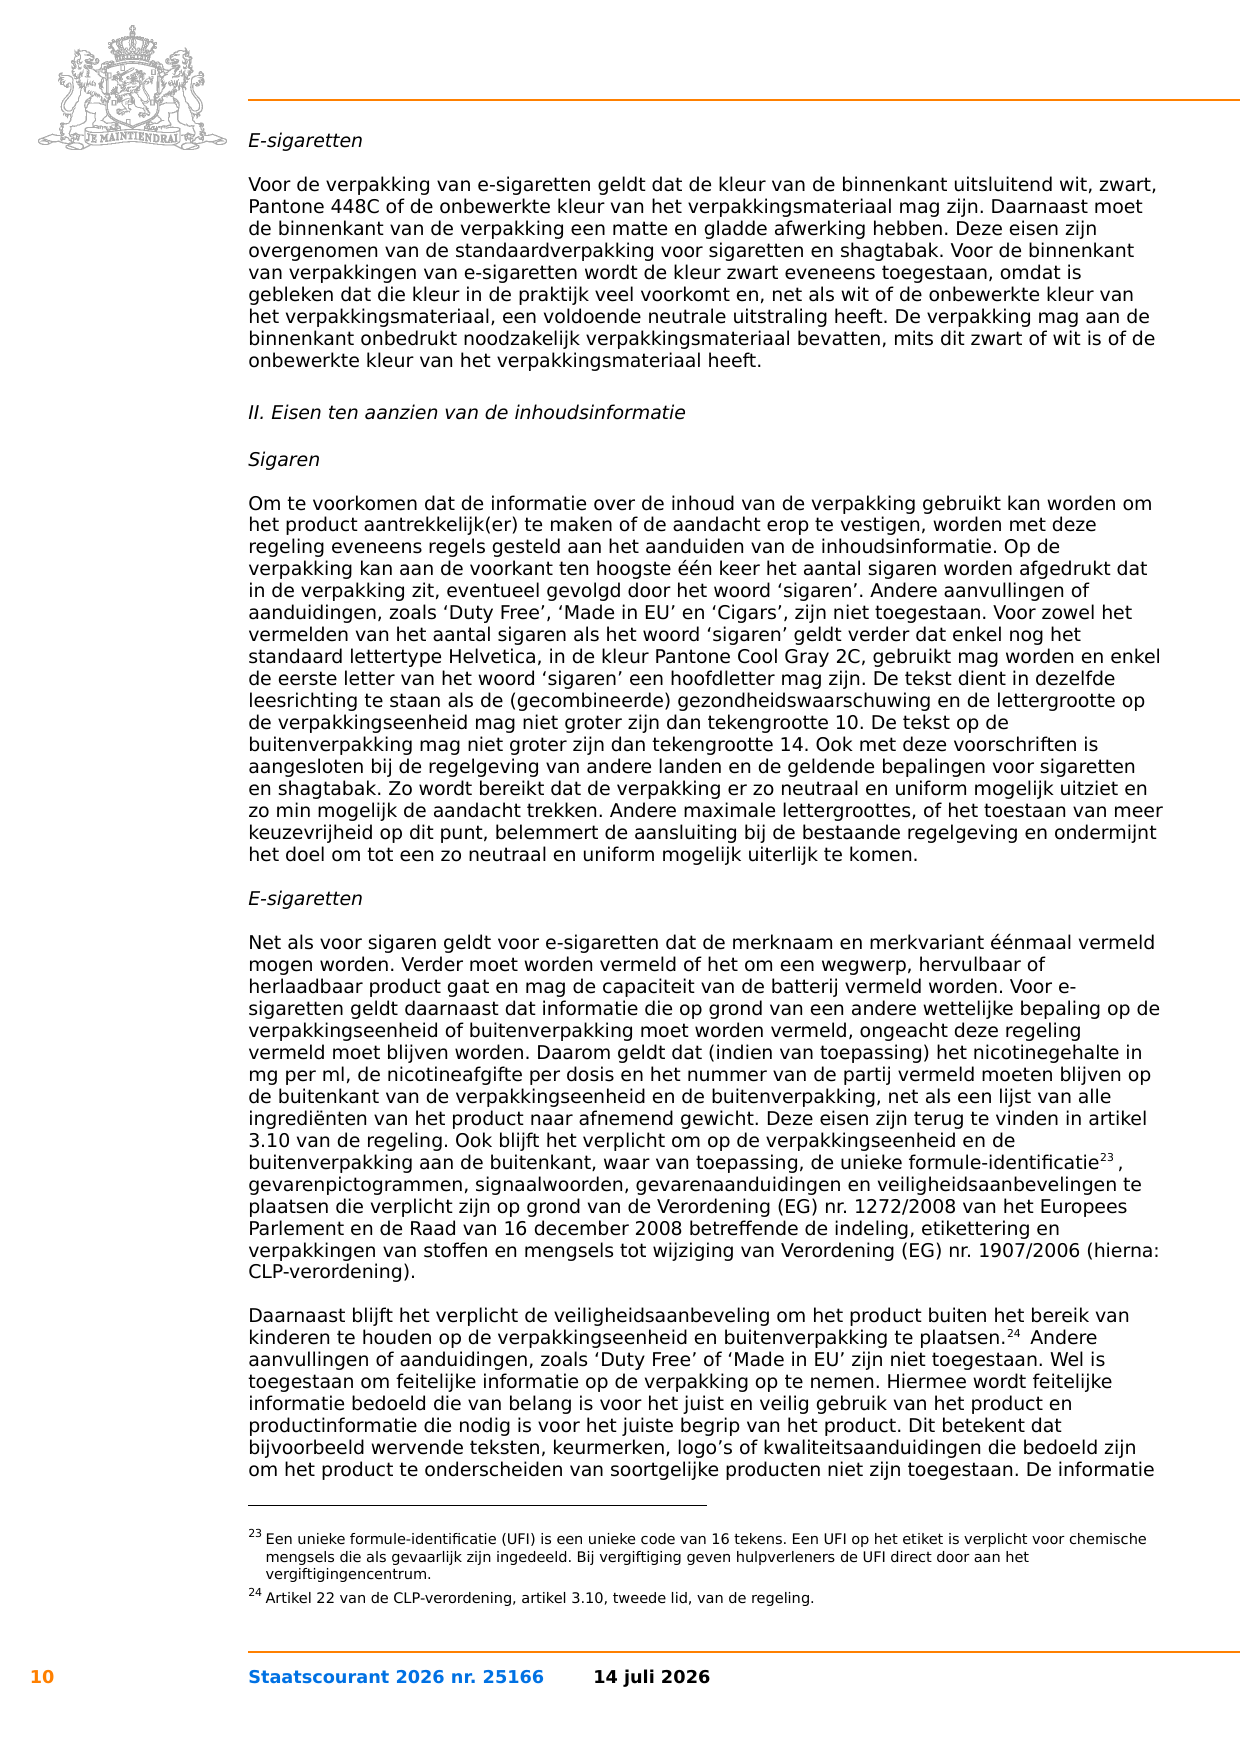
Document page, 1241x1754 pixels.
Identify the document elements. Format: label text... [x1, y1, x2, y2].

picture [38, 25, 227, 150]
subtitle E-sigaretten [248, 888, 1163, 910]
subtitle E-sigaretten [248, 130, 1163, 152]
text Artikel 22 van de CLP-verordening, artikel 3.10, tweede lid, van de regeling. [248, 1586, 1163, 1608]
subtitle II. Eisen ten aanzien van de inhoudsinformatie [248, 402, 1163, 423]
text Voor de verpakking van e-sigaretten geldt dat de kleur van de binnenkant uitsluitend wit, zwart, Pantone 448C of de onbewerkte kleur van het verpakkingsmateriaal mag zijn. Daarnaast moet de binnenkant van de verpakking een matte en gladde afwerking hebben. Deze eisen zijn overgenomen van de standaardverpakking voor sigaretten en shagtabak. Voor de binnenkant van verpakkingen van e-sigaretten wordt de kleur zwart eveneens toegestaan, omdat is gebleken dat die kleur in de praktijk veel voorkomt en, net als wit of de onbewerkte kleur van het verpakkingsmateriaal, een voldoende neutrale uitstraling heeft. De verpakking mag aan de binnenkant onbedrukt noodzakelijk verpakkingsmateriaal bevatten, mits dit zwart of wit is of de onbewerkte kleur van het verpakkingsmateriaal heeft. [248, 174, 1163, 372]
text Een unieke formule-identificatie (UFI) is een unieke code van 16 tekens. Een UFI op het etiket is verplicht voor chemische mengsels die als gevaarlijk zijn ingedeeld. Bij vergiftiging geven hulpverleners de UFI direct door aan het vergiftigingencentrum. [248, 1527, 1163, 1583]
text Net als voor sigaren geldt voor e-sigaretten dat de merknaam en merkvariant éénmaal vermeld mogen worden. Verder moet worden vermeld of het om een wegwerp, hervulbaar of herlaadbaar product gaat en mag de capaciteit van de batterij vermeld worden. Voor e-sigaretten geldt daarnaast dat informatie die op grond van een andere wettelijke bepaling op de verpakkingseenheid of buitenverpakking moet worden vermeld, ongeacht deze regeling vermeld moet blijven worden. Daarom geldt dat (indien van toepassing) het nicotinegehalte in mg per ml, de nicotineafgifte per dosis en het nummer van de partij vermeld moeten blijven op de buitenkant van de verpakkingseenheid en de buitenverpakking, net als een lijst van alle ingrediënten van het product naar afnemend gewicht. Deze eisen zijn terug te vinden in artikel 3.10 van de regeling. Ook blijft het verplicht om op de verpakkingseenheid en de buitenverpakking aan de buitenkant, waar van toepassing, de unieke formule-identificatie, gevarenpictogrammen, signaalwoorden, gevarenaanduidingen en veiligheidsaanbevelingen te plaatsen die verplicht zijn op grond van de Verordening (EG) nr. 1272/2008 van het Europees Parlement en de Raad van 16 december 2008 betreffende de indeling, etikettering en verpakkingen van stoffen en mengsels tot wijziging van Verordening (EG) nr. 1907/2006 (hierna: CLP-verordening). [248, 932, 1163, 1283]
subtitle Sigaren [248, 448, 1163, 471]
text Daarnaast blijft het verplicht de veiligheidsaanbeveling om het product buiten het bereik van kinderen te houden op de verpakkingseenheid en buitenverpakking te plaatsen. Andere aanvullingen of aanduidingen, zoals ‘Duty Free’ of ‘Made in EU’ zijn niet toegestaan. Wel is toegestaan om feitelijke informatie op de verpakking op te nemen. Hiermee wordt feitelijke informatie bedoeld die van belang is voor het juist en veilig gebruik van het product en productinformatie die nodig is voor het juiste begrip van het product. Dit betekent dat bijvoorbeeld wervende teksten, keurmerken, logo’s of kwaliteitsaanduidingen die bedoeld zijn om het product te onderscheiden van soortgelijke producten niet zijn toegestaan. De informatie [248, 1305, 1163, 1481]
text Om te voorkomen dat de informatie over de inhoud van de verpakking gebruikt kan worden om het product aantrekkelijk(er) te maken of de aandacht erop te vestigen, worden met deze regeling eveneens regels gesteld aan het aanduiden van de inhoudsinformatie. Op de verpakking kan aan de voorkant ten hoogste één keer het aantal sigaren worden afgedrukt dat in de verpakking zit, eventueel gevolgd door het woord ‘sigaren’. Andere aanvullingen of aanduidingen, zoals ‘Duty Free’, ‘Made in EU’ en ‘Cigars’, zijn niet toegestaan. Voor zowel het vermelden van het aantal sigaren als het woord ‘sigaren’ geldt verder dat enkel nog het standaard lettertype Helvetica, in de kleur Pantone Cool Gray 2C, gebruikt mag worden en enkel de eerste letter van het woord ‘sigaren’ een hoofdletter mag zijn. De tekst dient in dezelfde leesrichting te staan als de (gecombineerde) gezondheidswaarschuwing en de lettergrootte op de verpakkingseenheid mag niet groter zijn dan tekengrootte 10. De tekst op de buitenverpakking mag niet groter zijn dan tekengrootte 14. Ook met deze voorschriften is aangesloten bij de regelgeving van andere landen en de geldende bepalingen voor sigaretten en shagtabak. Zo wordt bereikt dat de verpakking er zo neutraal en uniform mogelijk uitziet en zo min mogelijk de aandacht trekken. Andere maximale lettergroottes, of het toestaan van meer keuzevrijheid op dit punt, belemmert de aansluiting bij de bestaande regelgeving en ondermijnt het doel om tot een zo neutraal en uniform mogelijk uiterlijk te komen. [248, 492, 1163, 866]
